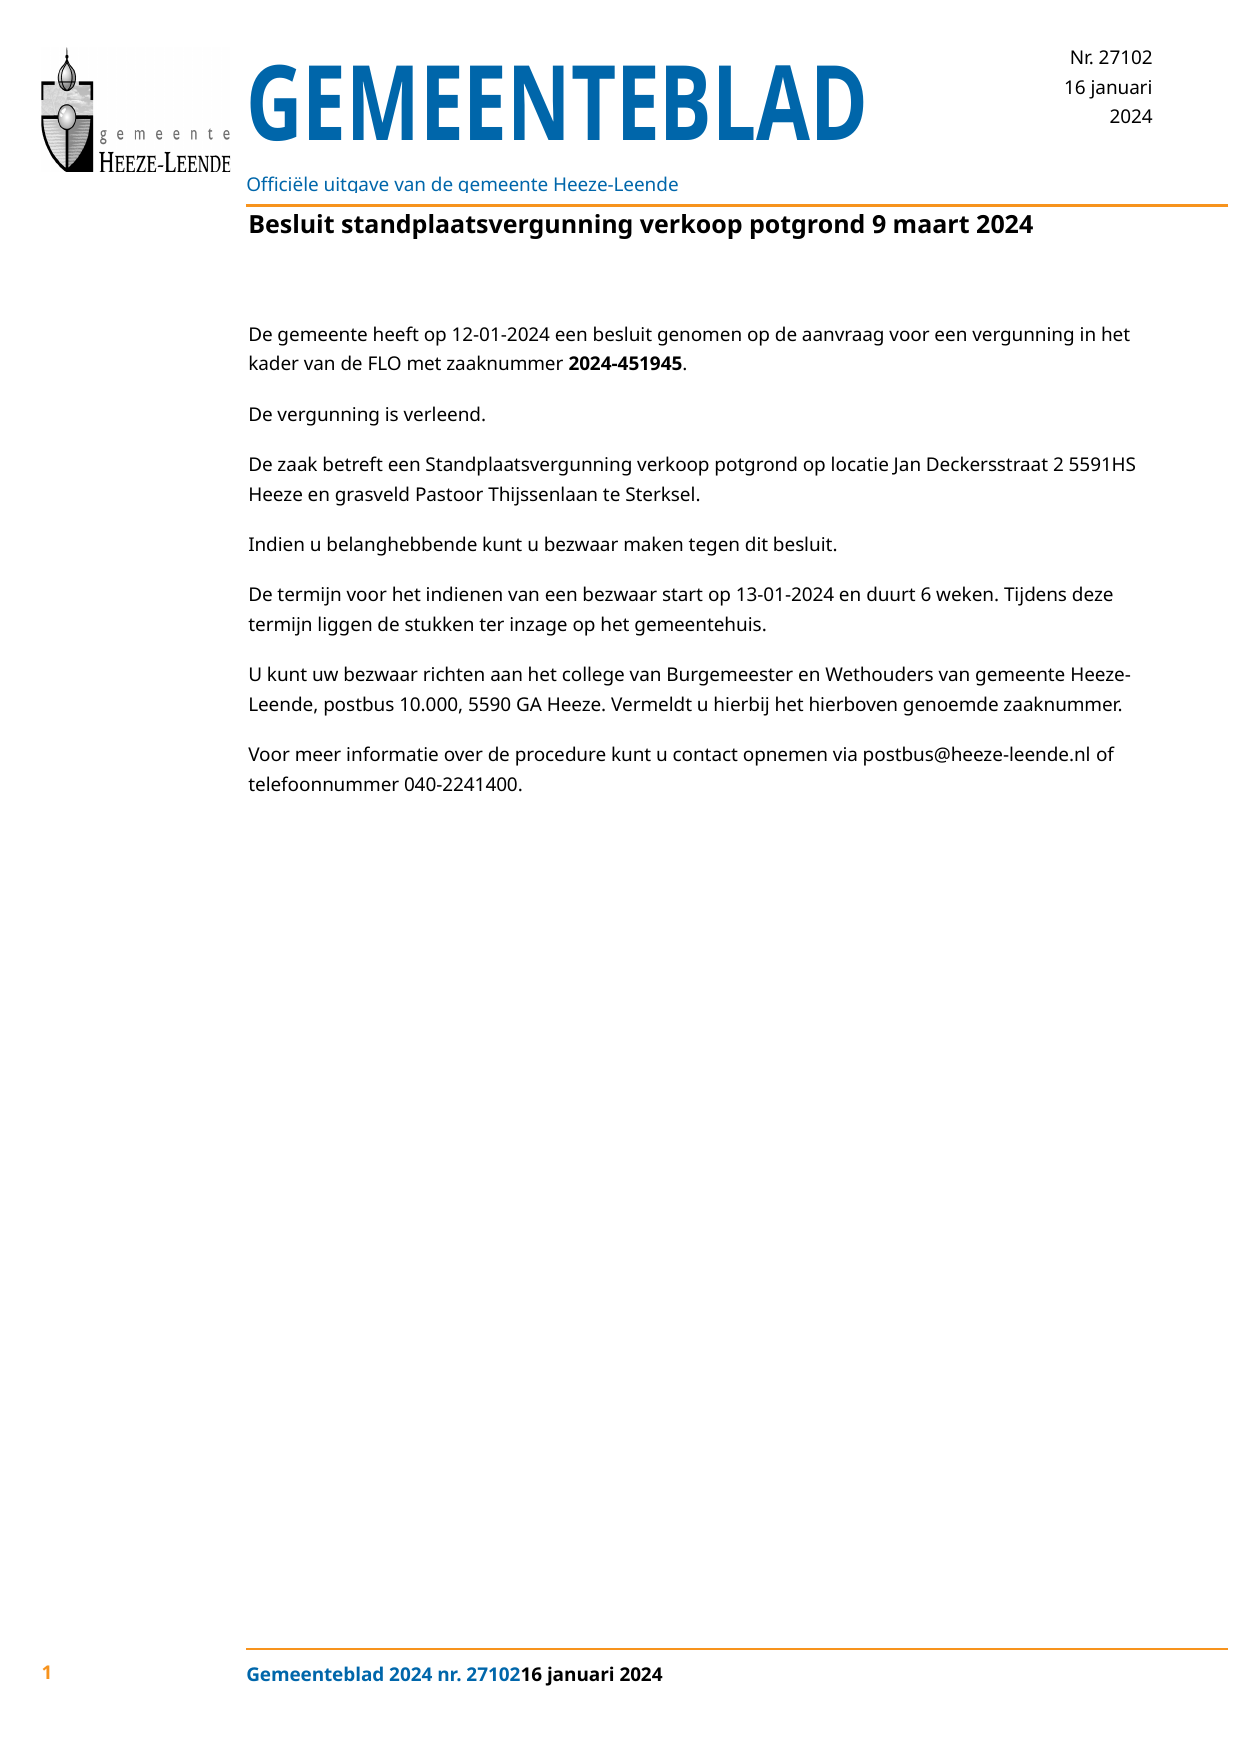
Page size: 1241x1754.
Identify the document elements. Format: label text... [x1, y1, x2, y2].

text Besluit standplaatsvergunning verkoop potgrond 9 maart 2024 [248, 207, 1152, 241]
text De termijn voor het indienen van een bezwaar start op 13-01-2024 en duurt 6 weken. Tijdens deze termijn liggen de stukken ter inzage op het gemeentehuis. [248, 582, 1152, 637]
text Indien u belanghebbende kunt u bezwaar maken tegen dit besluit. [248, 531, 1152, 557]
text U kunt uw bezwaar richten aan het college van Burgemeester en Wethouders van gemeente Heeze-Leende, postbus 10.000, 5590 GA Heeze. Vermeldt u hierbij het hierboven genoemde zaaknummer. [248, 662, 1152, 717]
text De zaak betreft een Standplaatsvergunning verkoop potgrond op locatie Jan Deckersstraat 2 5591HS Heeze en grasveld Pastoor Thijssenlaan te Sterksel. [248, 451, 1152, 506]
picture [41, 47, 231, 172]
text De gemeente heeft op 12-01-2024 een besluit genomen op de aanvraag voor een vergunning in het kader van de FLO met zaaknummer 2024-451945. [248, 321, 1152, 376]
text Voor meer informatie over de procedure kunt u contact opnemen via postbus@heeze-leende.nl of telefoonnummer 040-2241400. [248, 742, 1152, 797]
text De vergunning is verleend. [248, 401, 1152, 426]
